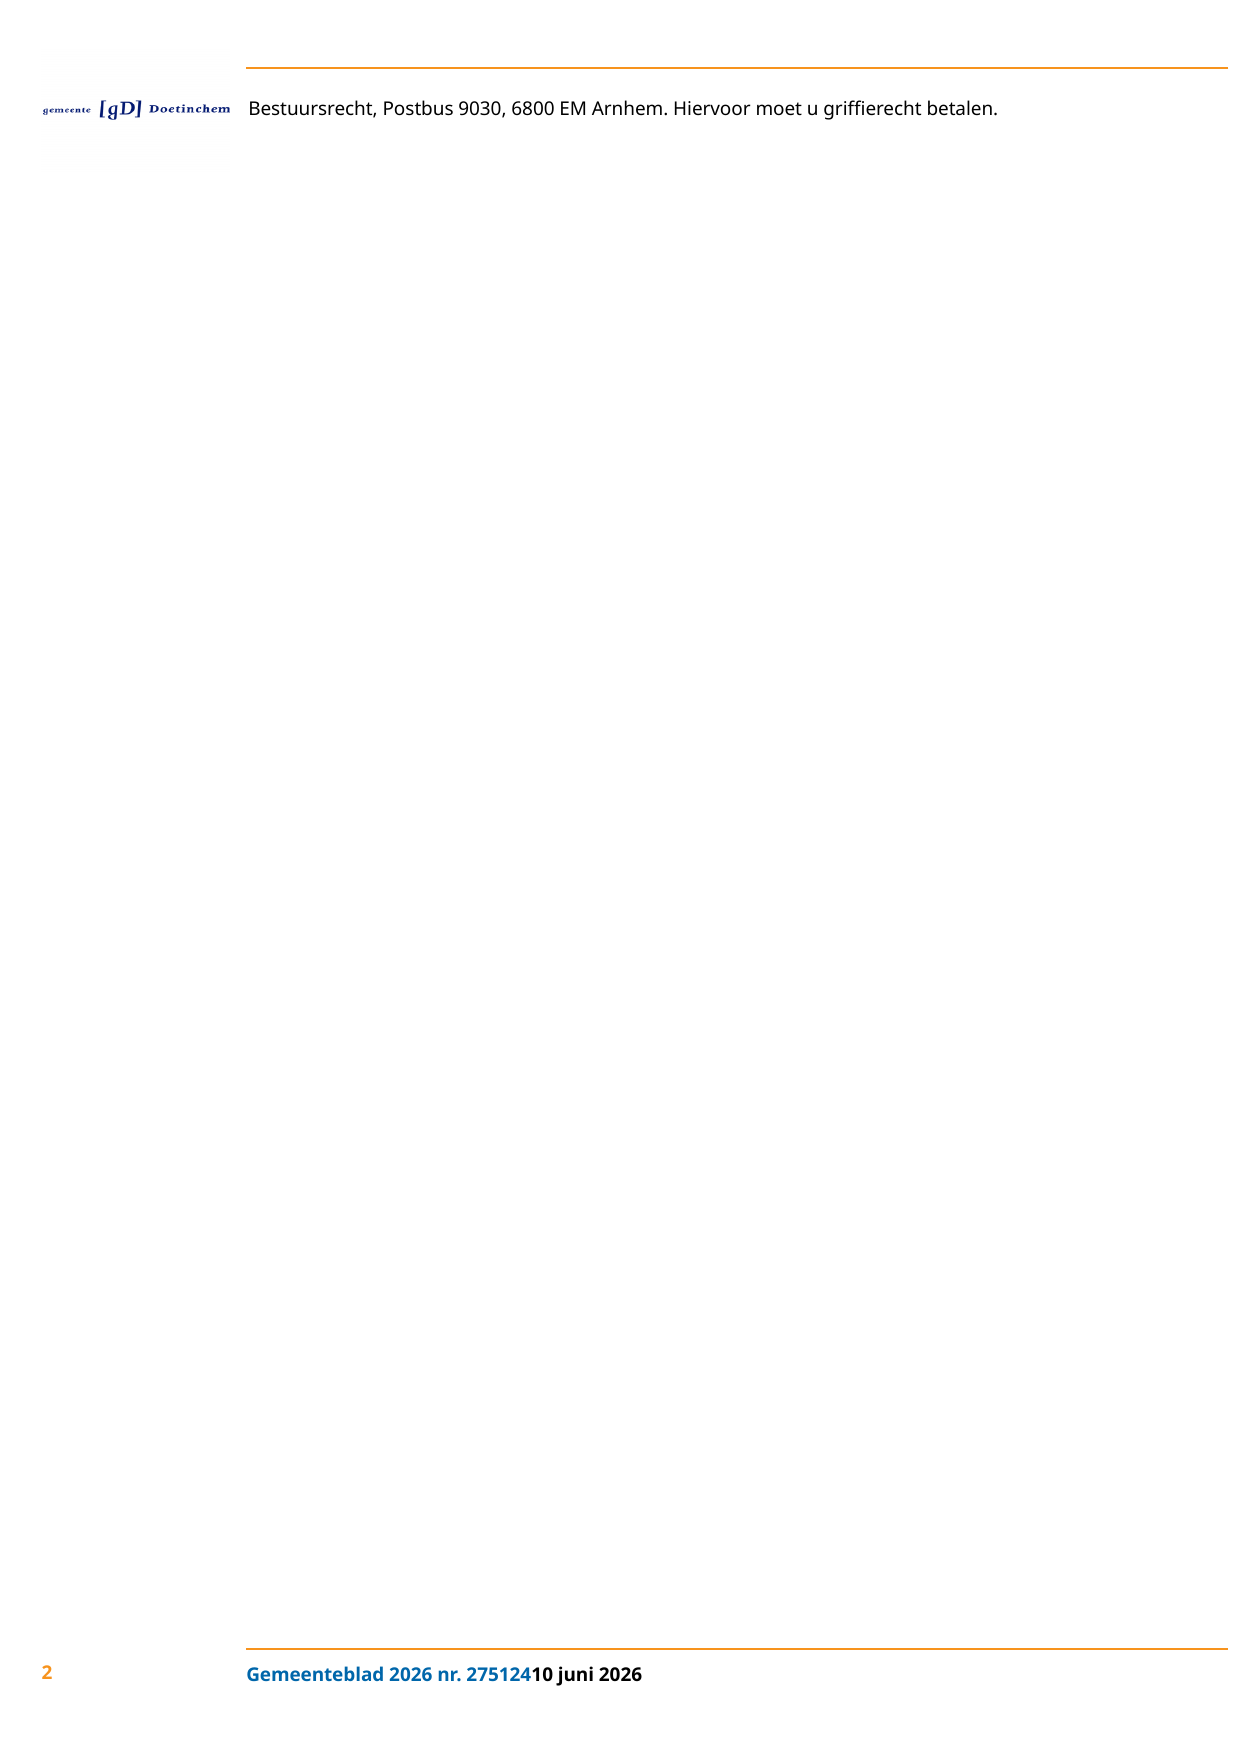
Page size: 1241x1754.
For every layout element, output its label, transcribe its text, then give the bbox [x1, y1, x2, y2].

picture [41, 47, 231, 172]
text Bestuursrecht, Postbus 9030, 6800 EM Arnhem. Hiervoor moet u griffierecht betalen. [248, 95, 1152, 121]
